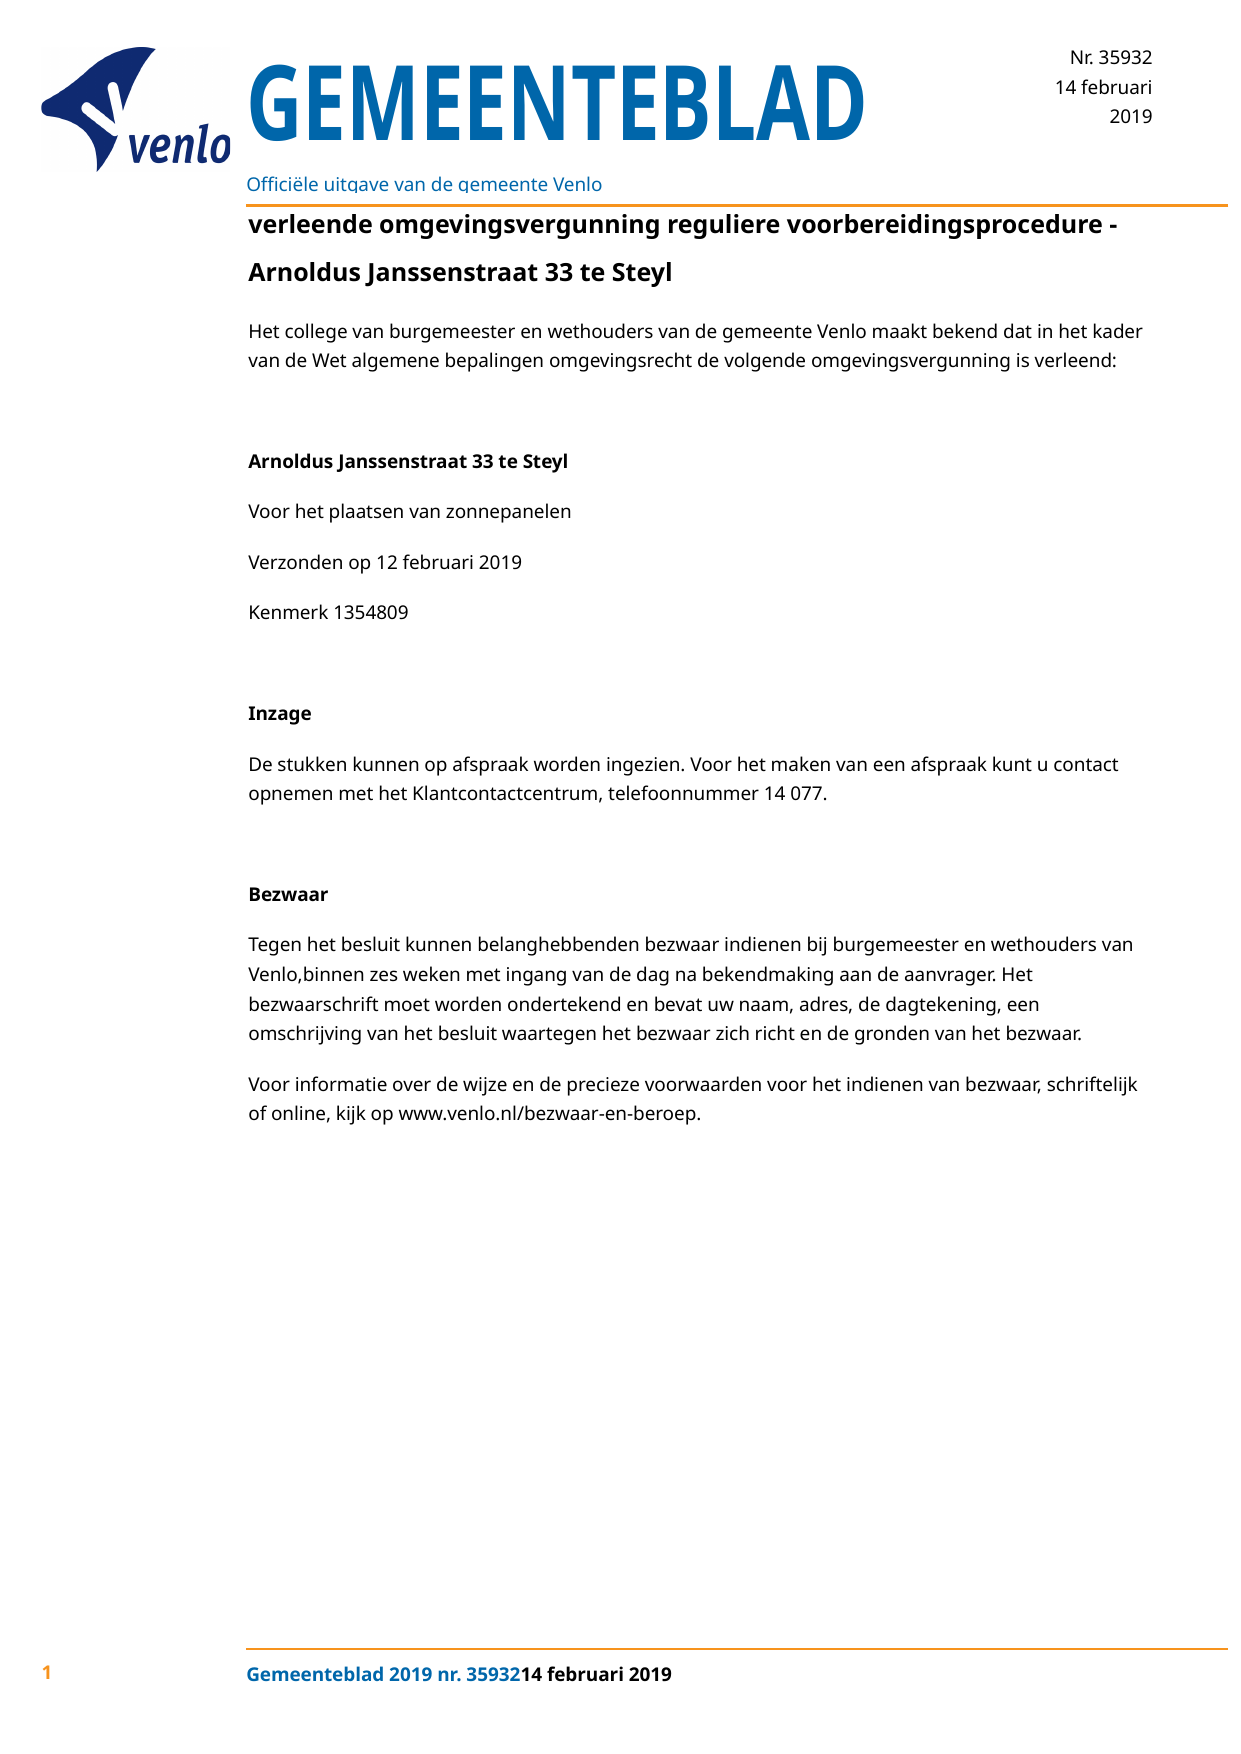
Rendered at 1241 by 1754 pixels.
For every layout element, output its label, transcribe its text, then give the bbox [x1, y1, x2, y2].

text Kenmerk 1354809 [248, 599, 1152, 625]
text Voor informatie over de wijze en de precieze voorwaarden voor het indienen van bezwaar, schriftelijk of online, kijk op www.venlo.nl/bezwaar-en-beroep. [248, 1071, 1152, 1126]
text verleende omgevingsvergunning reguliere voorbereidingsprocedure - Arnoldus Janssenstraat 33 te Steyl [248, 207, 1152, 288]
text Tegen het besluit kunnen belanghebbenden bezwaar indienen bij burgemeester en wethouders van Venlo,binnen zes weken met ingang van de dag na bekendmaking aan de aanvrager. Het bezwaarschrift moet worden ondertekend en bevat uw naam, adres, de dagtekening, een omschrijving van het besluit waartegen het bezwaar zich richt en de gronden van het bezwaar. [248, 932, 1152, 1046]
text Bezwaar [248, 881, 1152, 907]
text Inzage [248, 700, 1152, 726]
text Arnoldus Janssenstraat 33 te Steyl [248, 448, 1152, 474]
picture [41, 47, 231, 172]
text Het college van burgemeester en wethouders van de gemeente Venlo maakt bekend dat in het kader van de Wet algemene bepalingen omgevingsrecht de volgende omgevingsvergunning is verleend: [248, 318, 1152, 373]
text Verzonden op 12 februari 2019 [248, 549, 1152, 575]
text De stukken kunnen op afspraak worden ingezien. Voor het maken van een afspraak kunt u contact opnemen met het Klantcontactcentrum, telefoonnummer 14 077. [248, 751, 1152, 806]
text Voor het plaatsen van zonnepanelen [248, 499, 1152, 524]
